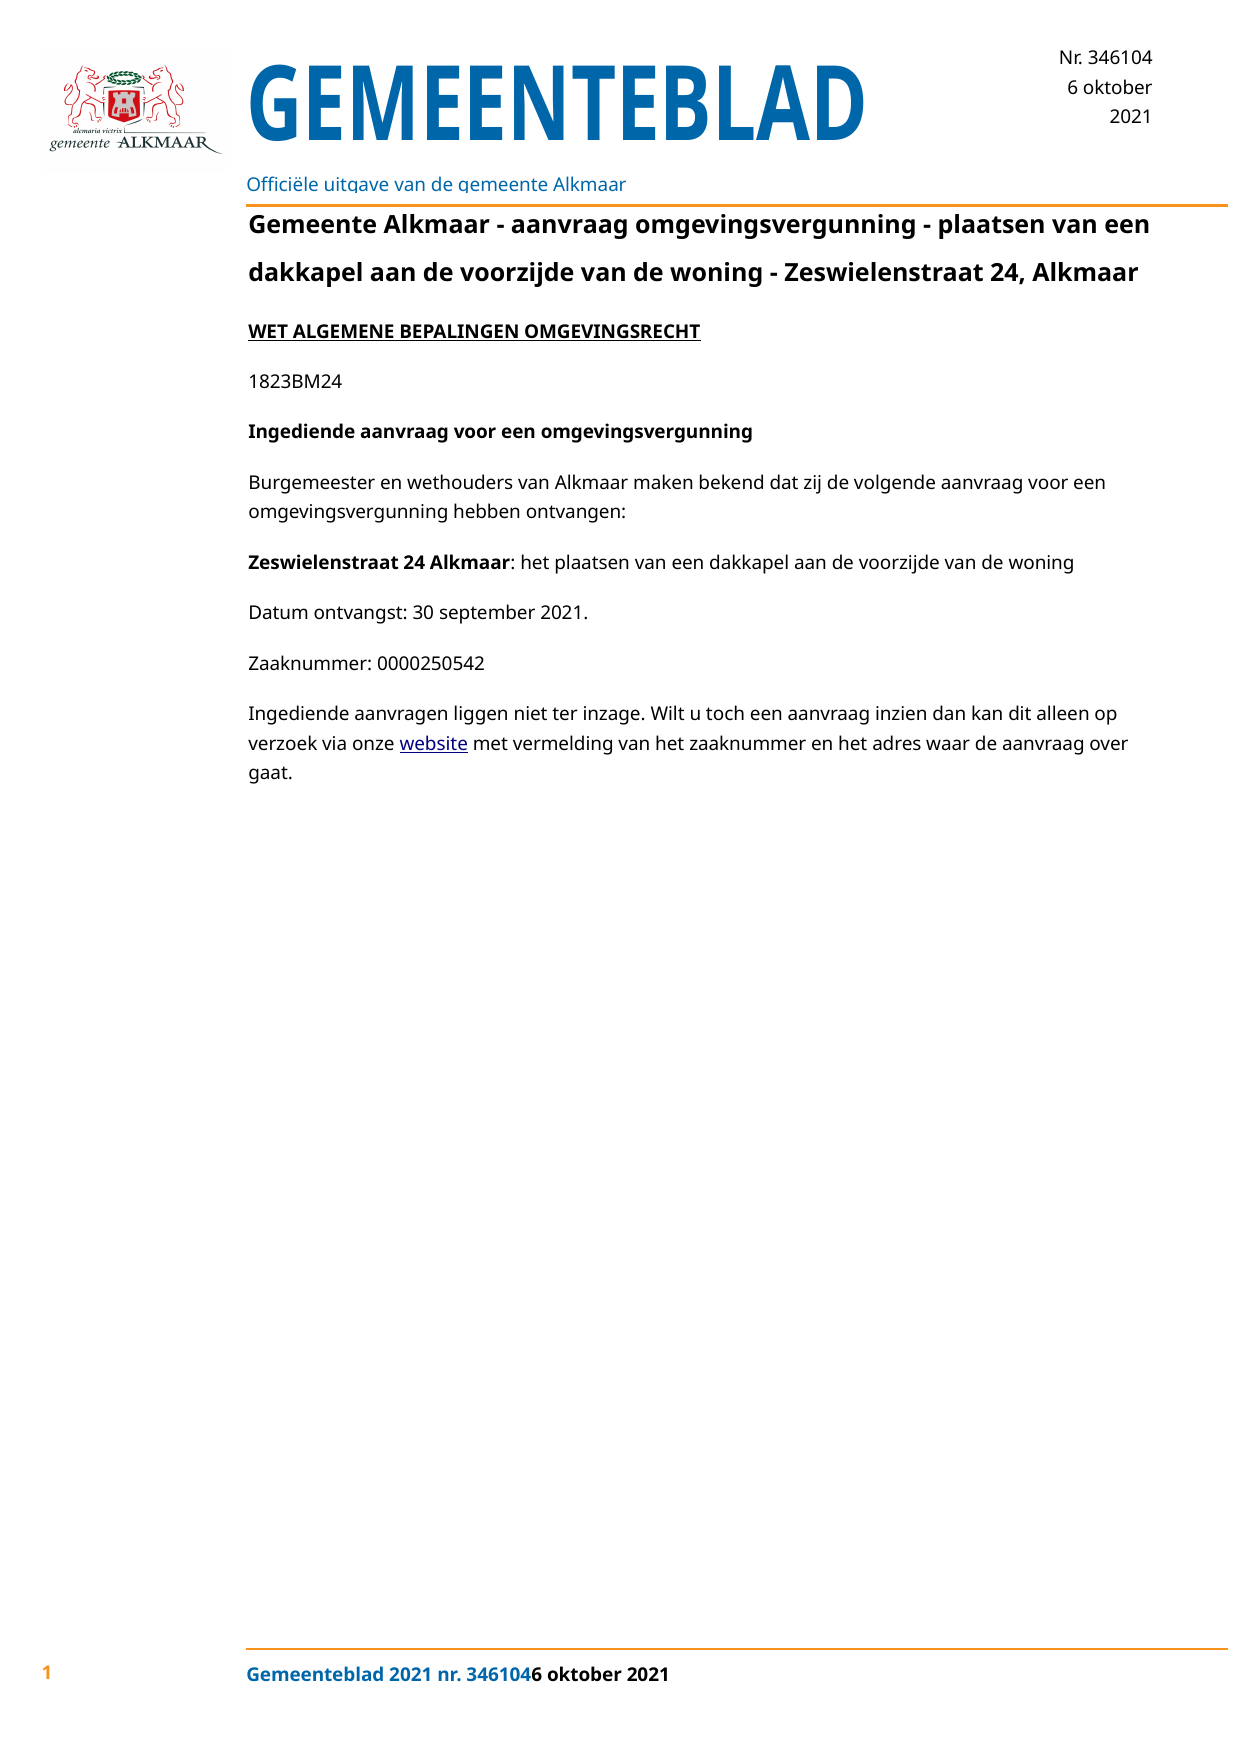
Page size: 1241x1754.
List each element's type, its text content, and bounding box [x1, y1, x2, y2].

text 1823BM24 [248, 368, 1152, 394]
text Ingediende aanvraag voor een omgevingsvergunning [248, 419, 1152, 444]
text Burgemeester en wethouders van Alkmaar maken bekend dat zij de volgende aanvraag voor een omgevingsvergunning hebben ontvangen: [248, 469, 1152, 524]
text WET ALGEMENE BEPALINGEN OMGEVINGSRECHT [248, 318, 1152, 344]
text Ingediende aanvragen liggen niet ter inzage. Wilt u toch een aanvraag inzien dan kan dit alleen op verzoek via onze website met vermelding van het zaaknummer en het adres waar de aanvraag over gaat. [248, 700, 1152, 785]
picture [41, 47, 231, 172]
text Zaaknummer: 0000250542 [248, 650, 1152, 676]
text Gemeente Alkmaar - aanvraag omgevingsvergunning - plaatsen van een dakkapel aan de voorzijde van de woning - Zeswielenstraat 24, Alkmaar [248, 207, 1152, 288]
text Zeswielenstraat 24 Alkmaar: het plaatsen van een dakkapel aan de voorzijde van de woning [248, 549, 1152, 575]
text Datum ontvangst: 30 september 2021. [248, 599, 1152, 625]
